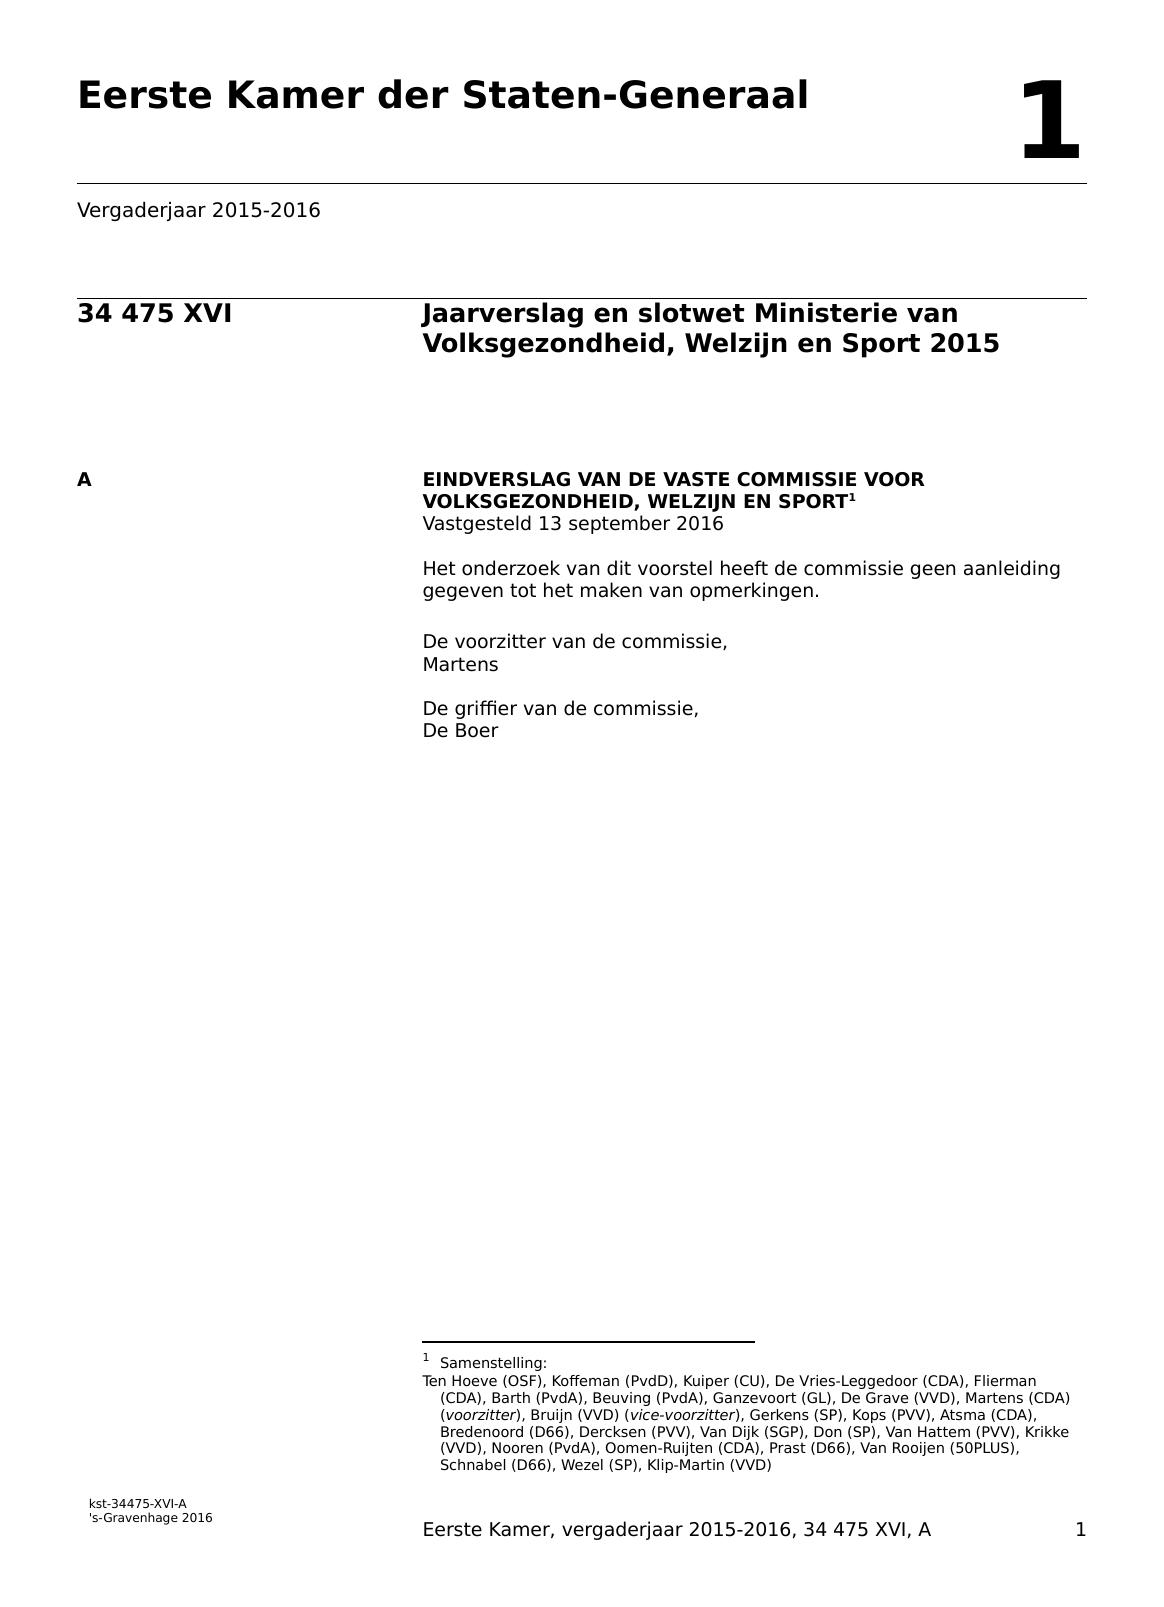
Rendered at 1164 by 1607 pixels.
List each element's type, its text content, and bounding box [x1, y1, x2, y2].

text Vastgesteld 13 september 2016 [422, 513, 1087, 535]
table_header Eerste Kamer der Staten-Generaal [77, 59, 886, 183]
text De griffier van de commissie, De Boer [422, 698, 1087, 742]
subtitle A EINDVERSLAG VAN DE VASTE COMMISSIE VOOR VOLKSGEZONDHEID, WELZIJN EN SPORT [77, 469, 1087, 513]
text 's-Gravenhage 2016 [88, 1511, 323, 1525]
table_cell Vergaderjaar 2015-2016 [77, 184, 1087, 298]
table_header 1 [886, 59, 1087, 183]
text Het onderzoek van dit voorstel heeft de commissie geen aanleiding gegeven tot het maken van opmerkingen. [422, 557, 1087, 601]
text kst-34475-XVI-A [88, 1497, 323, 1511]
text Ten Hoeve (OSF), Koffeman (PvdD), Kuiper (CU), De Vries-Leggedoor (CDA), Flierman (CDA), Barth (PvdA), Beuving (PvdA), Ganzevoort (GL), De Grave (VVD), Martens (CDA) (voorzitter), Bruijn (VVD) (vice-voorzitter), Gerkens (SP), Kops (PVV), Atsma (CDA), Bredenoord (D66), Dercksen (PVV), Van Dijk (SGP), Don (SP), Van Hattem (PVV), Krikke (VVD), Nooren (PvdA), Oomen-Ruijten (CDA), Prast (D66), Van Rooijen (50PLUS), Schnabel (D66), Wezel (SP), Klip-Martin (VVD) [422, 1373, 1087, 1474]
text De voorzitter van de commissie, Martens [422, 631, 1087, 675]
subtitle 34 475 XVI Jaarverslag en slotwet Ministerie van Volksgezondheid, Welzijn en Sport 2015 [77, 299, 1087, 358]
text Samenstelling: [422, 1351, 1087, 1373]
